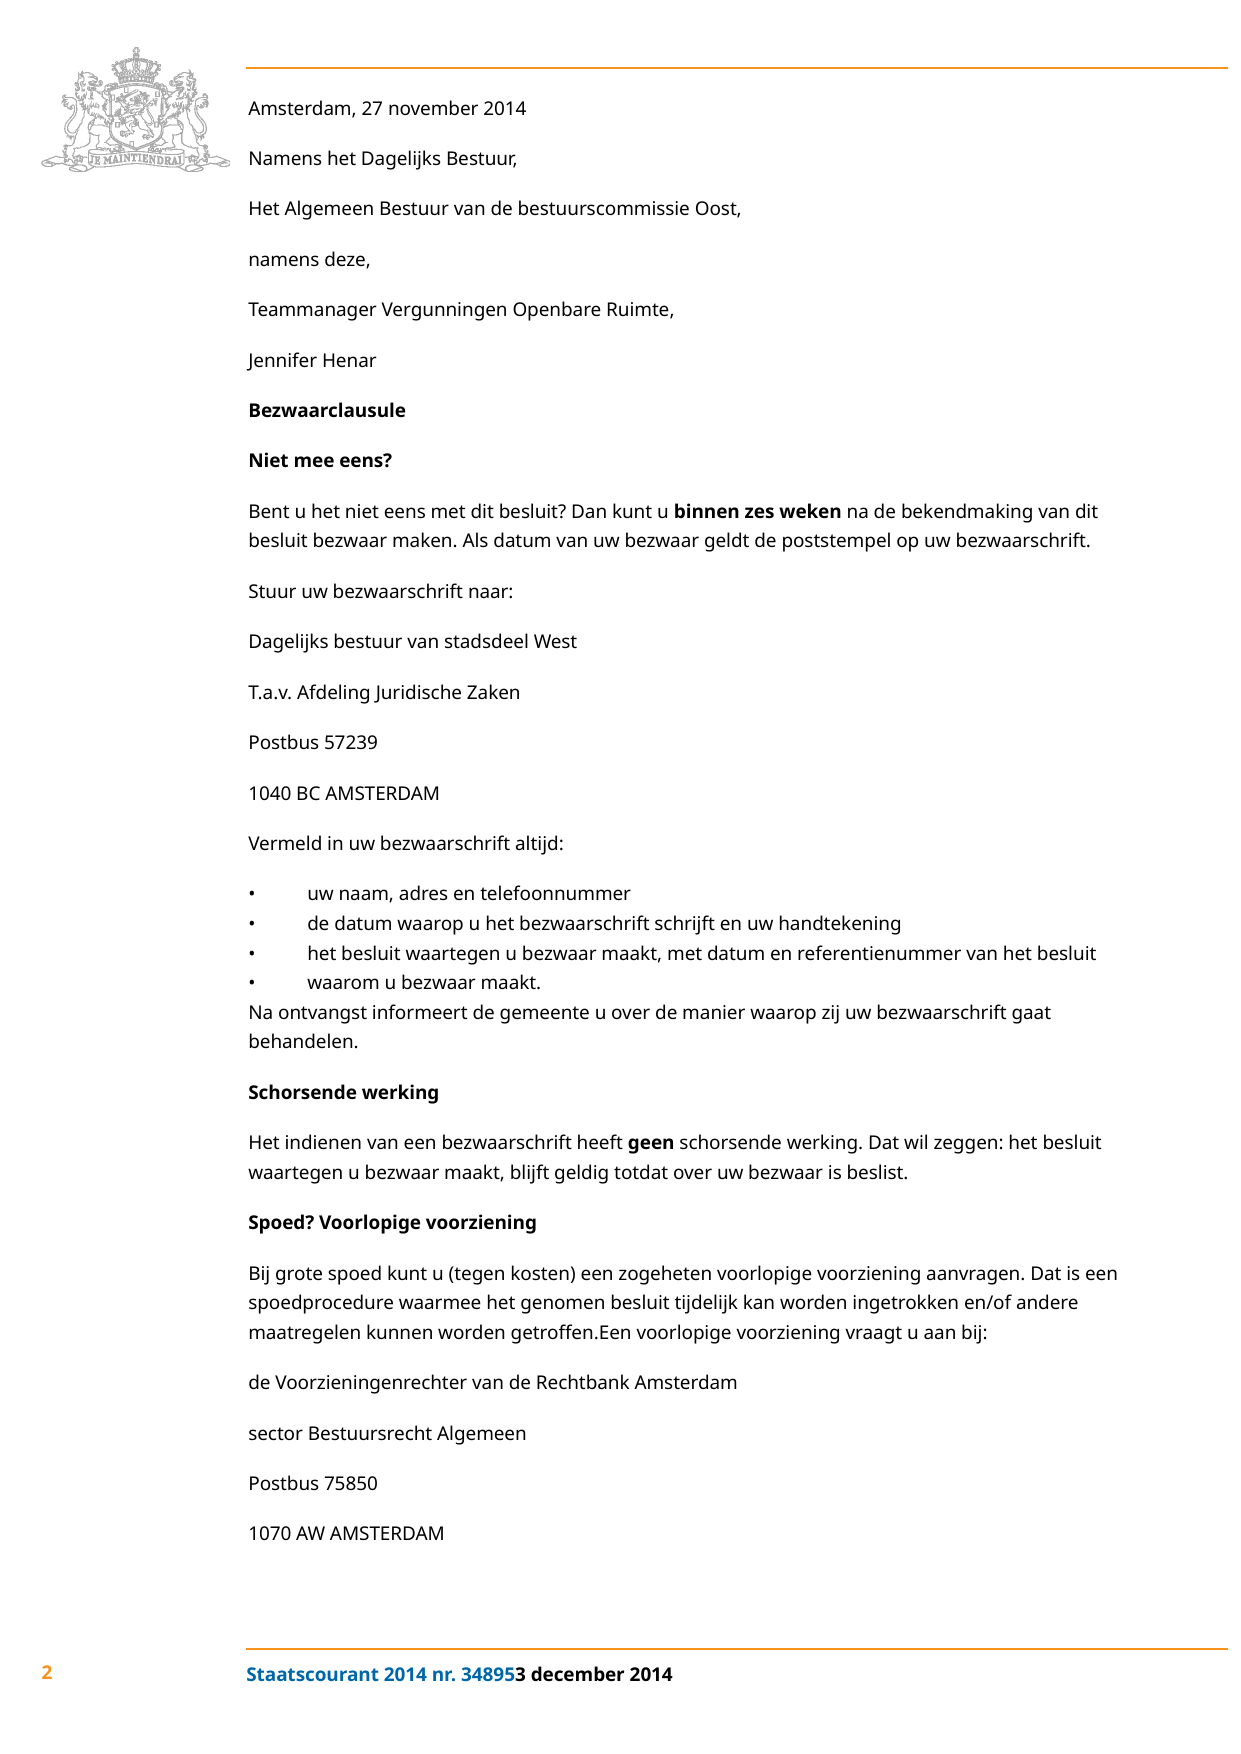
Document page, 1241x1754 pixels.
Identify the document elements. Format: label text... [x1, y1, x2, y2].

list waarom u bezwaar maakt. [248, 969, 1152, 995]
text sector Bestuursrecht Algemeen [248, 1420, 1152, 1446]
text Na ontvangst informeert de gemeente u over de manier waarop zij uw bezwaarschrift gaat behandelen. [248, 999, 1152, 1054]
list de datum waarop u het bezwaarschrift schrijft en uw handtekening [248, 910, 1152, 936]
list uw naam, adres en telefoonnummer [248, 881, 1152, 906]
text de Voorzieningenrechter van de Rechtbank Amsterdam [248, 1369, 1152, 1395]
text Namens het Dagelijks Bestuur, [248, 145, 1152, 171]
text namens deze, [248, 246, 1152, 272]
text Spoed? Voorlopige voorziening [248, 1209, 1152, 1235]
text Postbus 75850 [248, 1470, 1152, 1496]
text Teammanager Vergunningen Openbare Ruimte, [248, 296, 1152, 322]
text Vermeld in uw bezwaarschrift altijd: [248, 830, 1152, 856]
text Amsterdam, 27 november 2014 [248, 95, 1152, 121]
text Schorsende werking [248, 1079, 1152, 1105]
text Niet mee eens? [248, 448, 1152, 473]
text Stuur uw bezwaarschrift naar: [248, 578, 1152, 604]
text 1070 AW AMSTERDAM [248, 1521, 1152, 1546]
text Bent u het niet eens met dit besluit? Dan kunt u binnen zes weken na de bekendmaking van dit besluit bezwaar maken. Als datum van uw bezwaar geldt de poststempel op uw bezwaarschrift. [248, 498, 1152, 553]
list het besluit waartegen u bezwaar maakt, met datum en referentienummer van het besluit [248, 940, 1152, 966]
text Jennifer Henar [248, 347, 1152, 373]
picture [41, 47, 231, 172]
text Het Algemeen Bestuur van de bestuurscommissie Oost, [248, 196, 1152, 221]
text Het indienen van een bezwaarschrift heeft geen schorsende werking. Dat wil zeggen: het besluit waartegen u bezwaar maakt, blijft geldig totdat over uw bezwaar is beslist. [248, 1129, 1152, 1185]
text T.a.v. Afdeling Juridische Zaken [248, 679, 1152, 705]
text Bij grote spoed kunt u (tegen kosten) een zogeheten voorlopige voorziening aanvragen. Dat is een spoedprocedure waarmee het genomen besluit tijdelijk kan worden ingetrokken en/of andere maatregelen kunnen worden getroffen.Een voorlopige voorziening vraagt u aan bij: [248, 1260, 1152, 1345]
text Dagelijks bestuur van stadsdeel West [248, 628, 1152, 654]
text 1040 BC AMSTERDAM [248, 780, 1152, 806]
text Postbus 57239 [248, 729, 1152, 755]
text Bezwaarclausule [248, 397, 1152, 423]
